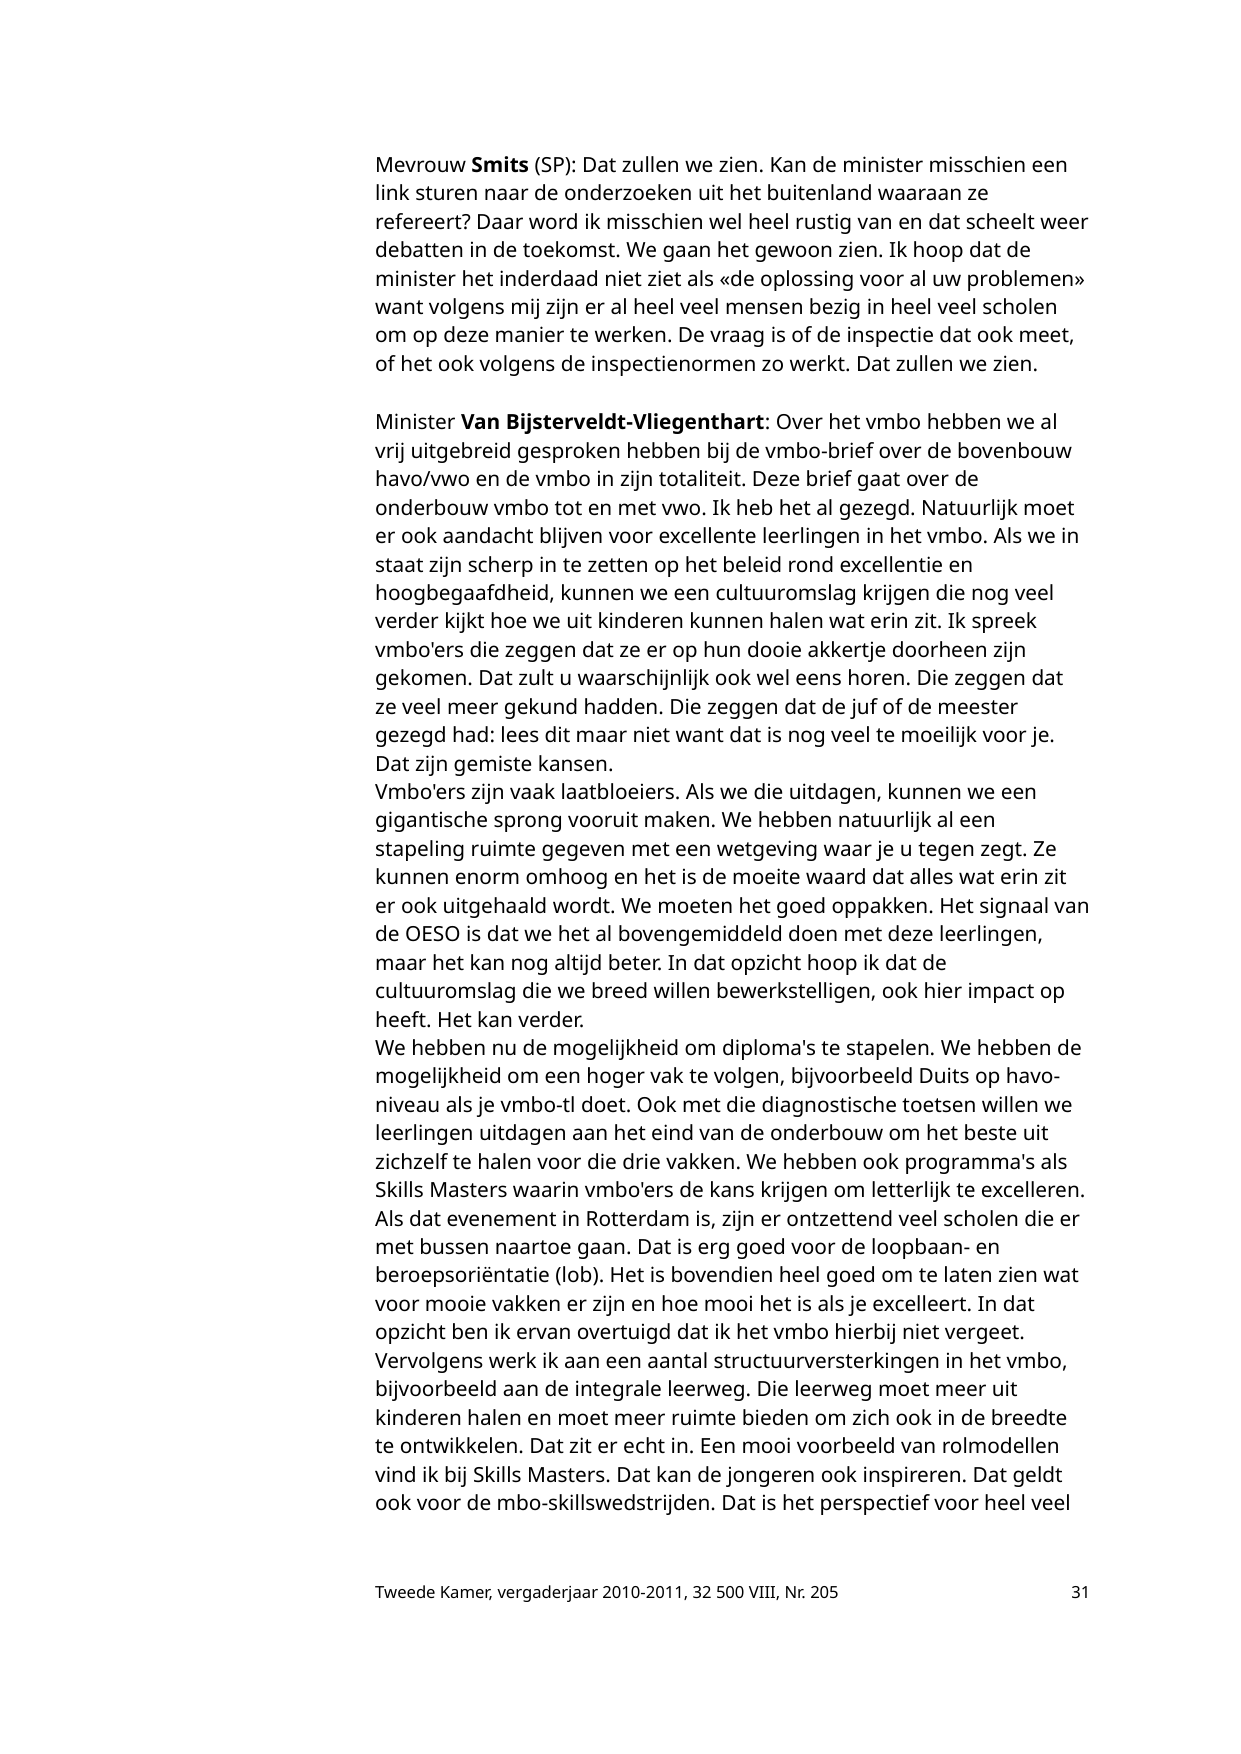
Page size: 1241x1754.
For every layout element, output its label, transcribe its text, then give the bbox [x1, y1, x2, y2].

text Vmbo'ers zijn vaak laatbloeiers. Als we die uitdagen, kunnen we een gigantische sprong vooruit maken. We hebben natuurlijk al een stapeling ruimte gegeven met een wetgeving waar je u tegen zegt. Ze kunnen enorm omhoog en het is de moeite waard dat alles wat erin zit er ook uitgehaald wordt. We moeten het goed oppakken. Het signaal van de OESO is dat we het al bovengemiddeld doen met deze leerlingen, maar het kan nog altijd beter. In dat opzicht hoop ik dat de cultuuromslag die we breed willen bewerkstelligen, ook hier impact op heeft. Het kan verder. [375, 777, 1090, 1033]
text We hebben nu de mogelijkheid om diploma's te stapelen. We hebben de mogelijkheid om een hoger vak te volgen, bijvoorbeeld Duits op havo-niveau als je vmbo-tl doet. Ook met die diagnostische toetsen willen we leerlingen uitdagen aan het eind van de onderbouw om het beste uit zichzelf te halen voor die drie vakken. We hebben ook programma's als Skills Masters waarin vmbo'ers de kans krijgen om letterlijk te excelleren. Als dat evenement in Rotterdam is, zijn er ontzettend veel scholen die er met bussen naartoe gaan. Dat is erg goed voor de loopbaan- en beroepsoriëntatie (lob). Het is bovendien heel goed om te laten zien wat voor mooie vakken er zijn en hoe mooi het is als je excelleert. In dat opzicht ben ik ervan overtuigd dat ik het vmbo hierbij niet vergeet. [375, 1033, 1090, 1346]
text Minister Van Bijsterveldt-Vliegenthart: Over het vmbo hebben we al vrij uitgebreid gesproken hebben bij de vmbo-brief over de bovenbouw havo/vwo en de vmbo in zijn totaliteit. Deze brief gaat over de onderbouw vmbo tot en met vwo. Ik heb het al gezegd. Natuurlijk moet er ook aandacht blijven voor excellente leerlingen in het vmbo. Als we in staat zijn scherp in te zetten op het beleid rond excellentie en hoogbegaafdheid, kunnen we een cultuuromslag krijgen die nog veel verder kijkt hoe we uit kinderen kunnen halen wat erin zit. Ik spreek vmbo'ers die zeggen dat ze er op hun dooie akkertje doorheen zijn gekomen. Dat zult u waarschijnlijk ook wel eens horen. Die zeggen dat ze veel meer gekund hadden. Die zeggen dat de juf of de meester gezegd had: lees dit maar niet want dat is nog veel te moeilijk voor je. Dat zijn gemiste kansen. [375, 407, 1090, 777]
text Mevrouw Smits (SP): Dat zullen we zien. Kan de minister misschien een link sturen naar de onderzoeken uit het buitenland waaraan ze refereert? Daar word ik misschien wel heel rustig van en dat scheelt weer debatten in de toekomst. We gaan het gewoon zien. Ik hoop dat de minister het inderdaad niet ziet als «de oplossing voor al uw problemen» want volgens mij zijn er al heel veel mensen bezig in heel veel scholen om op deze manier te werken. De vraag is of de inspectie dat ook meet, of het ook volgens de inspectienormen zo werkt. Dat zullen we zien. [375, 150, 1090, 377]
text Vervolgens werk ik aan een aantal structuurversterkingen in het vmbo, bijvoorbeeld aan de integrale leerweg. Die leerweg moet meer uit kinderen halen en moet meer ruimte bieden om zich ook in de breedte te ontwikkelen. Dat zit er echt in. Een mooi voorbeeld van rolmodellen vind ik bij Skills Masters. Dat kan de jongeren ook inspireren. Dat geldt ook voor de mbo-skillswedstrijden. Dat is het perspectief voor heel veel [375, 1346, 1090, 1517]
